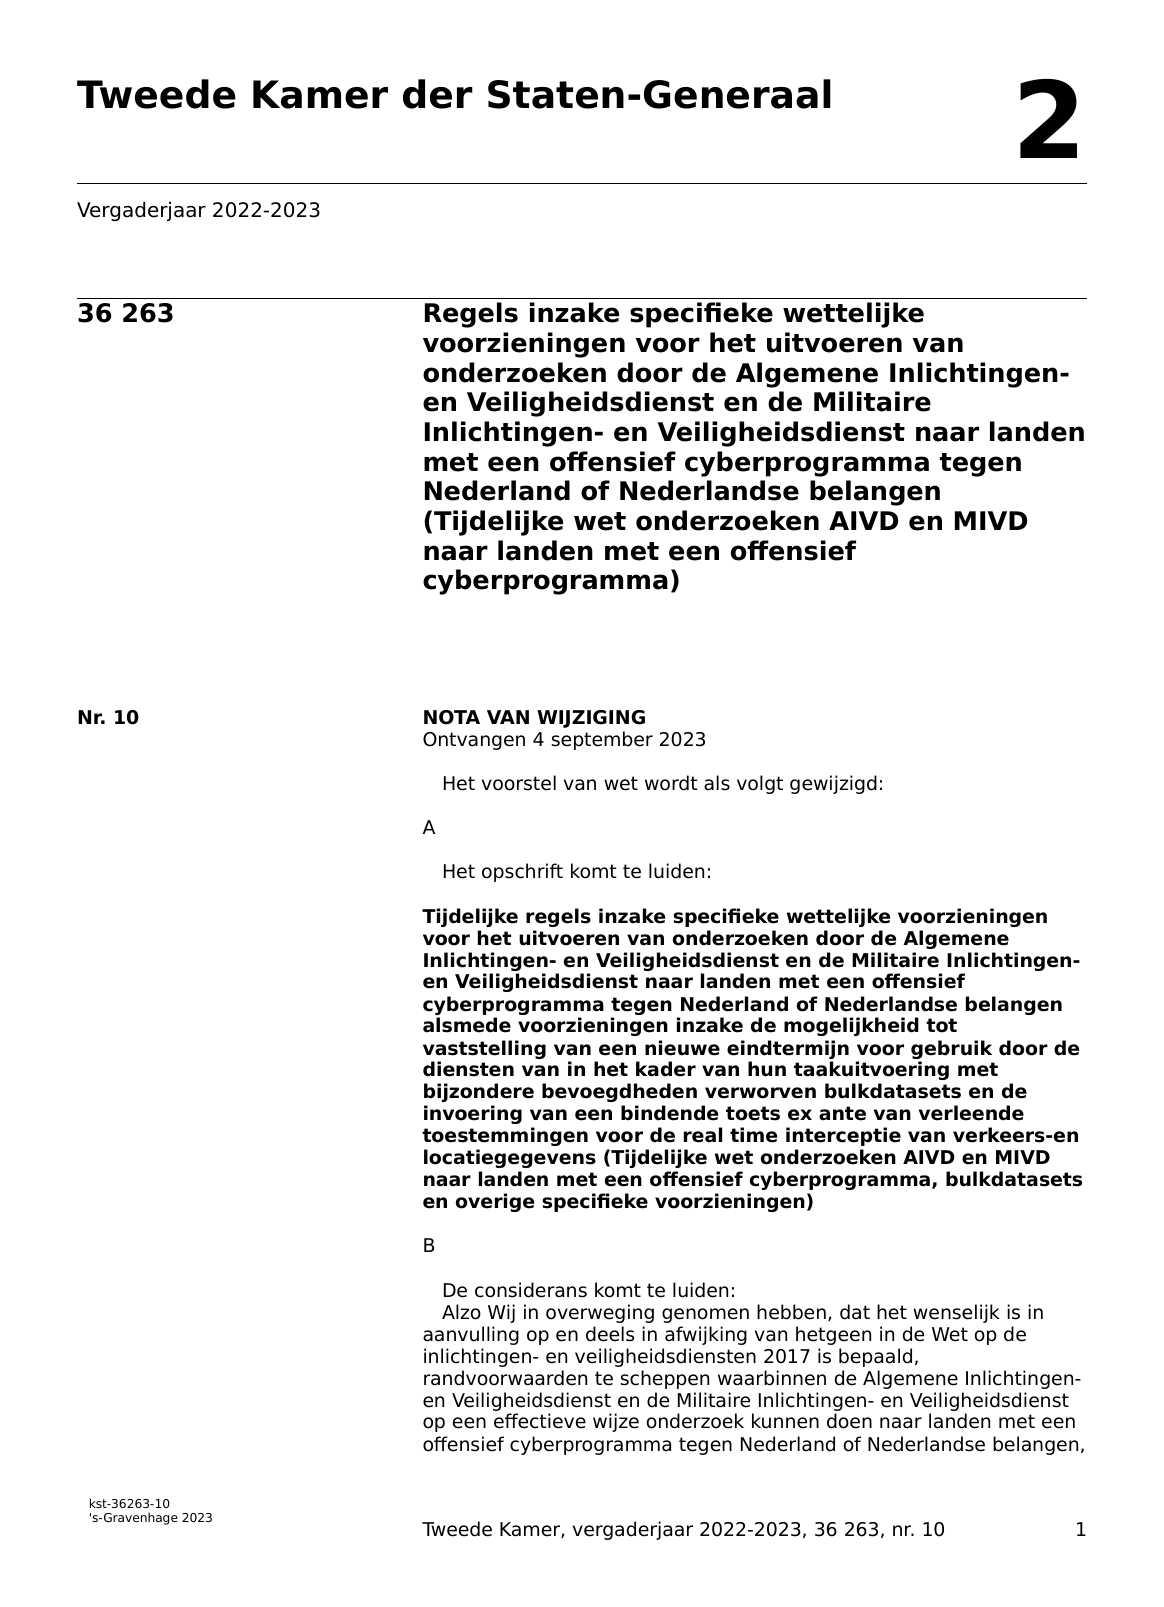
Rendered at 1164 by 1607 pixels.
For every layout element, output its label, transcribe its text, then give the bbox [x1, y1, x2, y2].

table_header 2 [886, 59, 1087, 183]
text Alzo Wij in overweging genomen hebben, dat het wenselijk is in aanvulling op en deels in afwijking van hetgeen in de Wet op de inlichtingen- en veiligheidsdiensten 2017 is bepaald, randvoorwaarden te scheppen waarbinnen de Algemene Inlichtingen- en Veiligheidsdienst en de Militaire Inlichtingen- en Veiligheidsdienst op een effectieve wijze onderzoek kunnen doen naar landen met een offensief cyberprogramma tegen Nederland of Nederlandse belangen, [422, 1302, 1087, 1455]
table_cell Vergaderjaar 2022-2023 [77, 184, 1087, 298]
text Het opschrift komt te luiden: [422, 861, 1087, 883]
subtitle Nr. 10 NOTA VAN WIJZIGING [77, 707, 1087, 729]
text De considerans komt te luiden: [422, 1279, 1087, 1302]
subtitle A [422, 817, 1087, 839]
text kst-36263-10 [88, 1497, 323, 1511]
table_header Tweede Kamer der Staten-Generaal [77, 59, 886, 183]
text Het voorstel van wet wordt als volgt gewijzigd: [422, 773, 1087, 795]
text Ontvangen 4 september 2023 [422, 729, 1087, 751]
subtitle B [422, 1235, 1087, 1257]
text 's-Gravenhage 2023 [88, 1511, 323, 1525]
subtitle 36 263 Regels inzake specifieke wettelijke voorzieningen voor het uitvoeren van onderzoeken door de Algemene Inlichtingen- en Veiligheidsdienst en de Militaire Inlichtingen- en Veiligheidsdienst naar landen met een offensief cyberprogramma tegen Nederland of Nederlandse belangen (Tijdelijke wet onderzoeken AIVD en MIVD naar landen met een offensief cyberprogramma) [77, 299, 1087, 596]
subtitle Tijdelijke regels inzake specifieke wettelijke voorzieningen voor het uitvoeren van onderzoeken door de Algemene Inlichtingen- en Veiligheidsdienst en de Militaire Inlichtingen- en Veiligheidsdienst naar landen met een offensief cyberprogramma tegen Nederland of Nederlandse belangen alsmede voorzieningen inzake de mogelijkheid tot vaststelling van een nieuwe eindtermijn voor gebruik door de diensten van in het kader van hun taakuitvoering met bijzondere bevoegdheden verworven bulkdatasets en de invoering van een bindende toets ex ante van verleende toestemmingen voor de real time interceptie van verkeers-en locatiegegevens (Tijdelijke wet onderzoeken AIVD en MIVD naar landen met een offensief cyberprogramma, bulkdatasets en overige specifieke voorzieningen) [422, 906, 1087, 1213]
